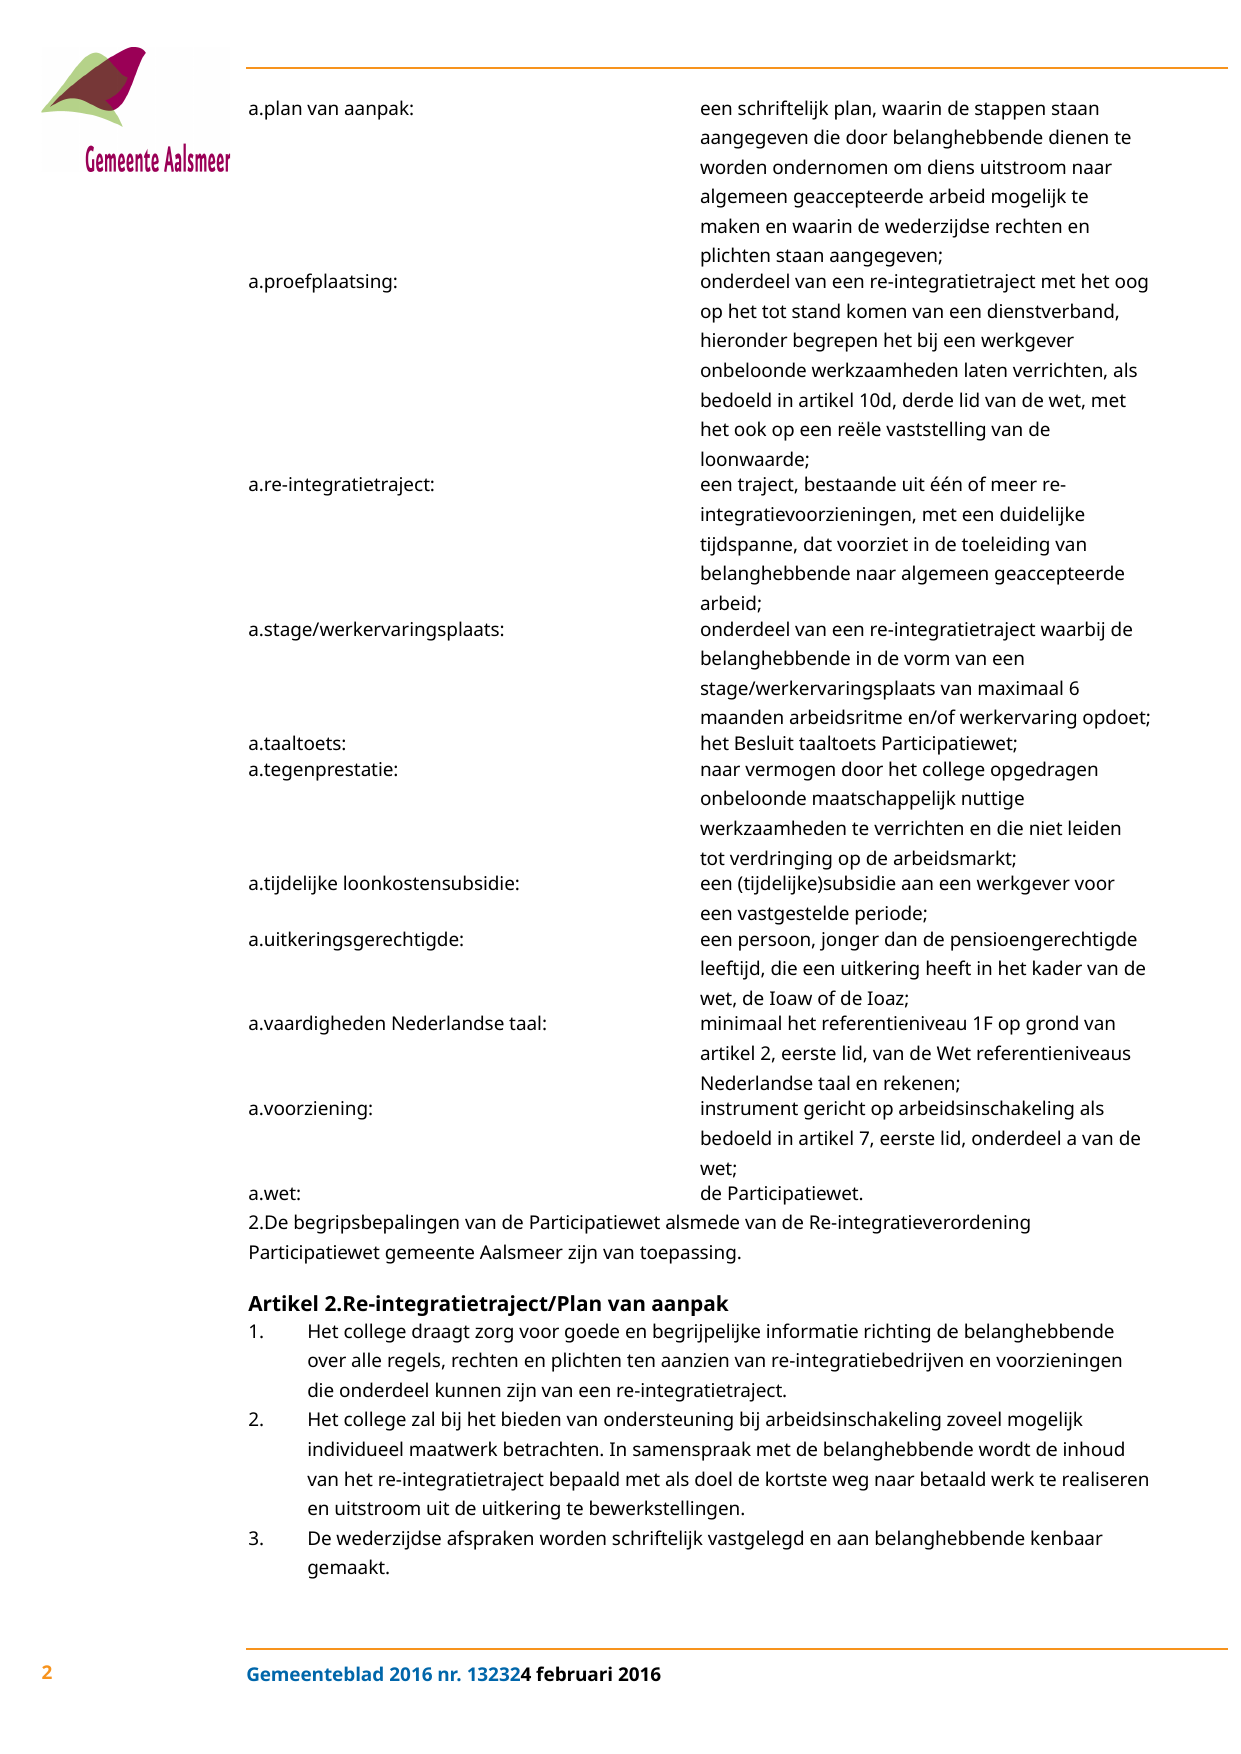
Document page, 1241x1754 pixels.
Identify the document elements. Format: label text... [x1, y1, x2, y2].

table_cell a.vaardigheden Nederlandse taal: [248, 1011, 700, 1096]
table_cell a.re-integratietraject: [248, 472, 700, 616]
table_cell a.voorziening: [248, 1096, 700, 1180]
text Artikel 2.Re-integratietraject/Plan van aanpak [248, 1289, 1152, 1318]
table_cell het Besluit taaltoets Participatiewet; [700, 730, 1152, 756]
table_cell a.tijdelijke loonkostensubsidie: [248, 870, 700, 926]
table_cell a.uitkeringsgerechtigde: [248, 926, 700, 1011]
list Het college zal bij het bieden van ondersteuning bij arbeidsinschakeling zoveel mogelijk individueel maatwerk betrachten. In samenspraak met de belanghebbende wordt de inhoud van het re-integratietraject bepaald met als doel de kortste weg naar betaald werk te realiseren en uitstroom uit de uitkering te bewerkstellingen. [248, 1407, 1152, 1521]
list Het college draagt zorg voor goede en begrijpelijke informatie richting de belanghebbende over alle regels, rechten en plichten ten aanzien van re-integratiebedrijven en voorzieningen die onderdeel kunnen zijn van een re-integratietraject. [248, 1318, 1152, 1403]
table_cell a.plan van aanpak: [248, 95, 700, 268]
table_cell een traject, bestaande uit één of meer re-integratievoorzieningen, met een duidelijke tijdspanne, dat voorziet in de toeleiding van belanghebbende naar algemeen geaccepteerde arbeid; [700, 472, 1152, 616]
table_cell onderdeel van een re-integratietraject waarbij de belanghebbende in de vorm van een stage/werkervaringsplaats van maximaal 6 maanden arbeidsritme en/of werkervaring opdoet; [700, 616, 1152, 730]
table_cell de Participatiewet. [700, 1180, 1152, 1206]
table_cell naar vermogen door het college opgedragen onbeloonde maatschappelijk nuttige werkzaamheden te verrichten en die niet leiden tot verdringing op de arbeidsmarkt; [700, 756, 1152, 870]
text 2.De begripsbepalingen van de Participatiewet alsmede van de Re-integratieverordening Participatiewet gemeente Aalsmeer zijn van toepassing. [248, 1209, 1152, 1265]
table_cell minimaal het referentieniveau 1F op grond van artikel 2, eerste lid, van de Wet referentieniveaus Nederlandse taal en rekenen; [700, 1011, 1152, 1096]
table_cell een schriftelijk plan, waarin de stappen staan aangegeven die door belanghebbende dienen te worden ondernomen om diens uitstroom naar algemeen geaccepteerde arbeid mogelijk te maken en waarin de wederzijdse rechten en plichten staan aangegeven; [700, 95, 1152, 268]
table_cell onderdeel van een re-integratietraject met het oog op het tot stand komen van een dienstverband, hieronder begrepen het bij een werkgever onbeloonde werkzaamheden laten verrichten, als bedoeld in artikel 10d, derde lid van de wet, met het ook op een reële vaststelling van de loonwaarde; [700, 269, 1152, 472]
table_cell a.wet: [248, 1180, 700, 1206]
table_cell een (tijdelijke)subsidie aan een werkgever voor een vastgestelde periode; [700, 870, 1152, 926]
table_cell een persoon, jonger dan de pensioengerechtigde leeftijd, die een uitkering heeft in het kader van de wet, de Ioaw of de Ioaz; [700, 926, 1152, 1011]
table_cell a.tegenprestatie: [248, 756, 700, 870]
table_cell instrument gericht op arbeidsinschakeling als bedoeld in artikel 7, eerste lid, onderdeel a van de wet; [700, 1096, 1152, 1180]
list De wederzijdse afspraken worden schriftelijk vastgelegd en aan belanghebbende kenbaar gemaakt. [248, 1525, 1152, 1580]
table_cell a.proefplaatsing: [248, 269, 700, 472]
picture [41, 47, 231, 172]
table_cell a.taaltoets: [248, 730, 700, 756]
table_cell a.stage/werkervaringsplaats: [248, 616, 700, 730]
